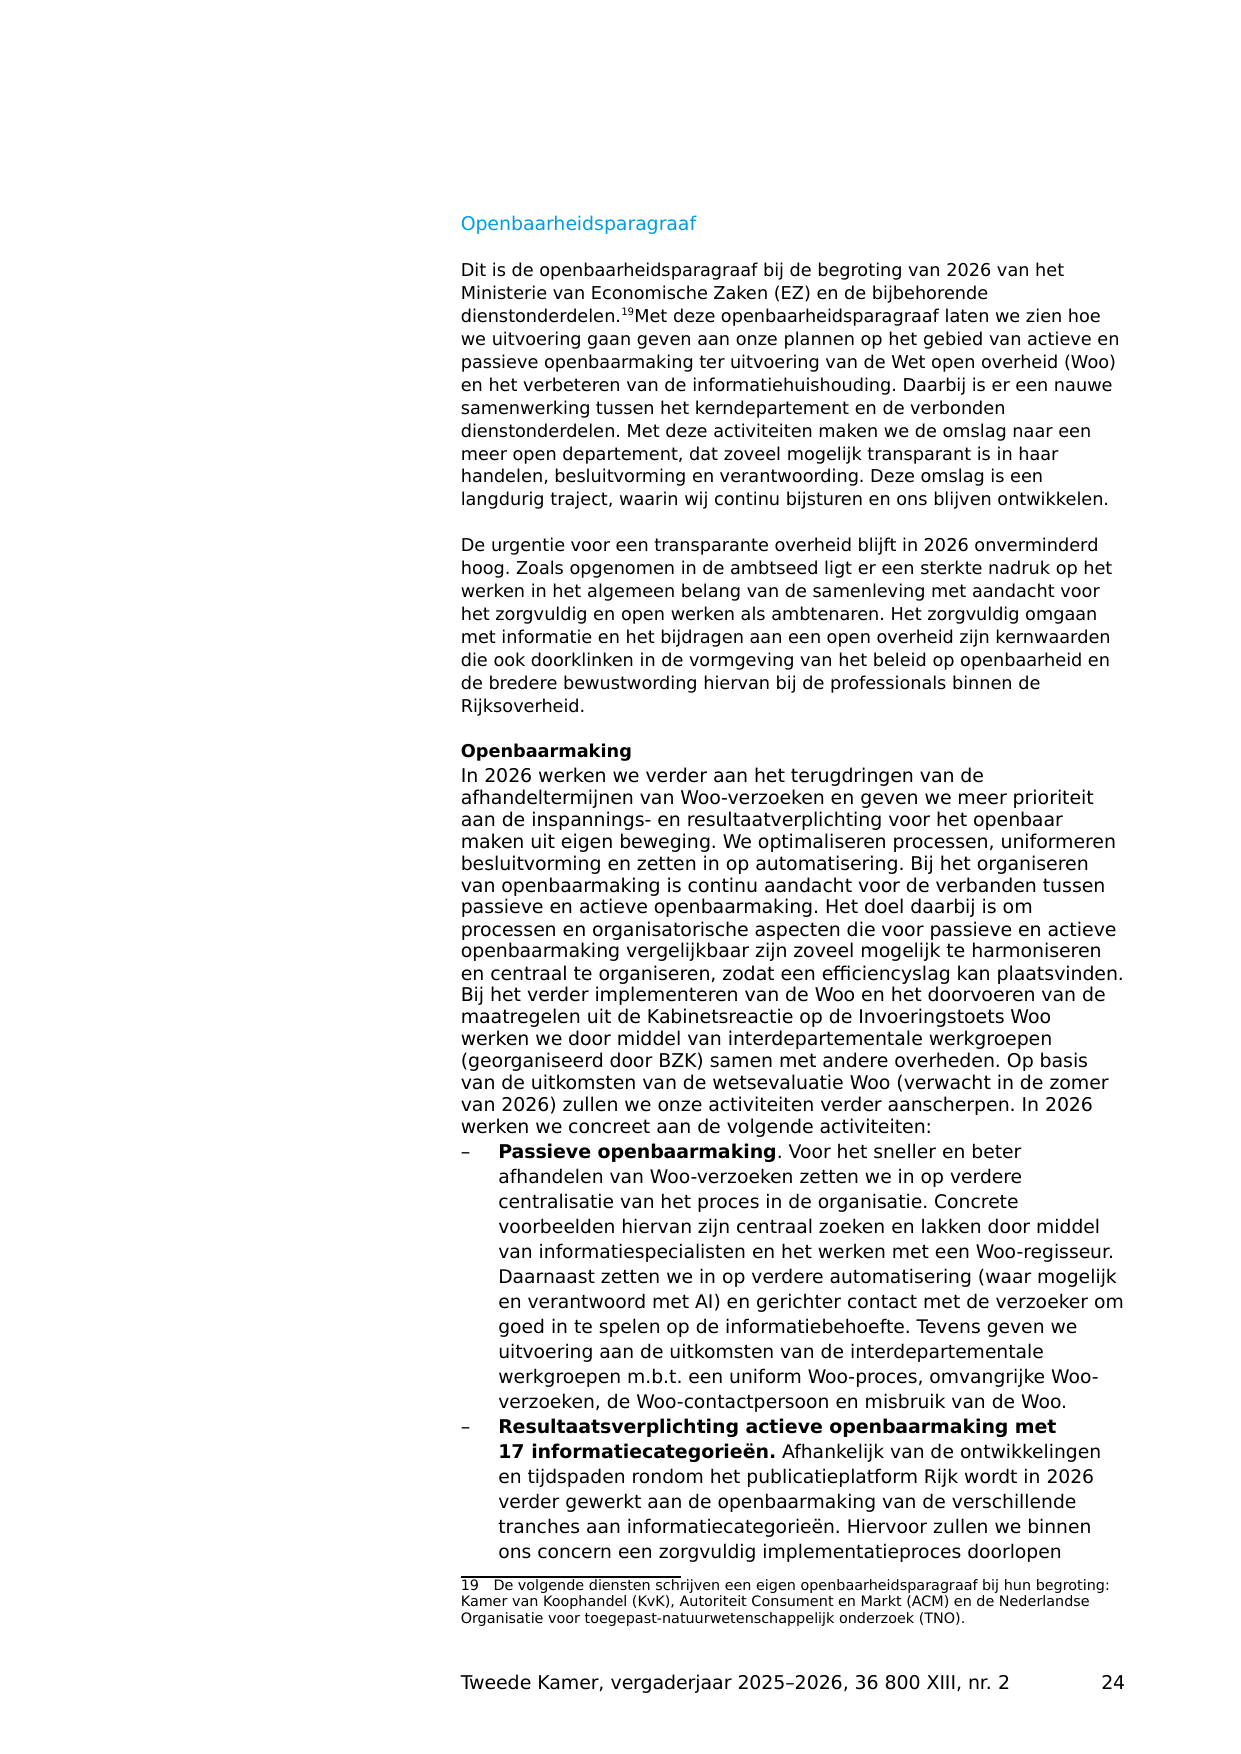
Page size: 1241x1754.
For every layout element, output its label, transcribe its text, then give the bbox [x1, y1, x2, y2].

list Passieve openbaarmaking. Voor het sneller en beter afhandelen van Woo-verzoeken zetten we in op verdere centralisatie van het proces in de organisatie. Concrete voorbeelden hiervan zijn centraal zoeken en lakken door middel van informatiespecialisten en het werken met een Woo-regisseur. Daarnaast zetten we in op verdere automatisering (waar mogelijk en verantwoord met AI) en gerichter contact met de verzoeker om goed in te spelen op de informatiebehoefte. Tevens geven we uitvoering aan de uitkomsten van de interdepartementale werkgroepen m.b.t. een uniform Woo-proces, omvangrijke Woo-verzoeken, de Woo-contactpersoon en misbruik van de Woo. [461, 1138, 1125, 1413]
title Openbaarheidsparagraaf [461, 213, 1125, 235]
text Dit is de openbaarheidsparagraaf bij de begroting van 2026 van het Ministerie van Economische Zaken (EZ) en de bijbehorende dienstonderdelen.Met deze openbaarheidsparagraaf laten we zien hoe we uitvoering gaan geven aan onze plannen op het gebied van actieve en passieve openbaarmaking ter uitvoering van de Wet open overheid (Woo) en het verbeteren van de informatiehuishouding. Daarbij is er een nauwe samenwerking tussen het kerndepartement en de verbonden dienstonderdelen. Met deze activiteiten maken we de omslag naar een meer open departement, dat zoveel mogelijk transparant is in haar handelen, besluitvorming en verantwoording. Deze omslag is een langdurig traject, waarin wij continu bijsturen en ons blijven ontwikkelen. [461, 258, 1125, 510]
text Openbaarmaking [461, 739, 1125, 762]
list Resultaatsverplichting actieve openbaarmaking met 17 informatiecategorieën. Afhankelijk van de ontwikkelingen en tijdspaden rondom het publicatieplatform Rijk wordt in 2026 verder gewerkt aan de openbaarmaking van de verschillende tranches aan informatiecategorieën. Hiervoor zullen we binnen ons concern een zorgvuldig implementatieproces doorlopen [461, 1413, 1125, 1563]
text De urgentie voor een transparante overheid blijft in 2026 onverminderd hoog. Zoals opgenomen in de ambtseed ligt er een sterkte nadruk op het werken in het algemeen belang van de samenleving met aandacht voor het zorgvuldig en open werken als ambtenaren. Het zorgvuldig omgaan met informatie en het bijdragen aan een open overheid zijn kernwaarden die ook doorklinken in de vormgeving van het beleid op openbaarheid en de bredere bewustwording hiervan bij de professionals binnen de Rijksoverheid. [461, 533, 1125, 717]
text __De volgende diensten schrijven een eigen openbaarheidsparagraaf bij hun begroting: Kamer van Koophandel (KvK), Autoriteit Consument en Markt (ACM) en de Nederlandse Organisatie voor toegepast-natuurwetenschappelijk onderzoek (TNO). [461, 1577, 1125, 1627]
text In 2026 werken we verder aan het terugdringen van de afhandeltermijnen van Woo-verzoeken en geven we meer prioriteit aan de inspannings- en resultaatverplichting voor het openbaar maken uit eigen beweging. We optimaliseren processen, uniformeren besluitvorming en zetten in op automatisering. Bij het organiseren van openbaarmaking is continu aandacht voor de verbanden tussen passieve en actieve openbaarmaking. Het doel daarbij is om processen en organisatorische aspecten die voor passieve en actieve openbaarmaking vergelijkbaar zijn zoveel mogelijk te harmoniseren en centraal te organiseren, zodat een efficiencyslag kan plaatsvinden. Bij het verder implementeren van de Woo en het doorvoeren van de maatregelen uit de Kabinetsreactie op de Invoeringstoets Woo werken we door middel van interdepartementale werkgroepen (georganiseerd door BZK) samen met andere overheden. Op basis van de uitkomsten van de wetsevaluatie Woo (verwacht in de zomer van 2026) zullen we onze activiteiten verder aanscherpen. In 2026 werken we concreet aan de volgende activiteiten: [461, 764, 1125, 1138]
